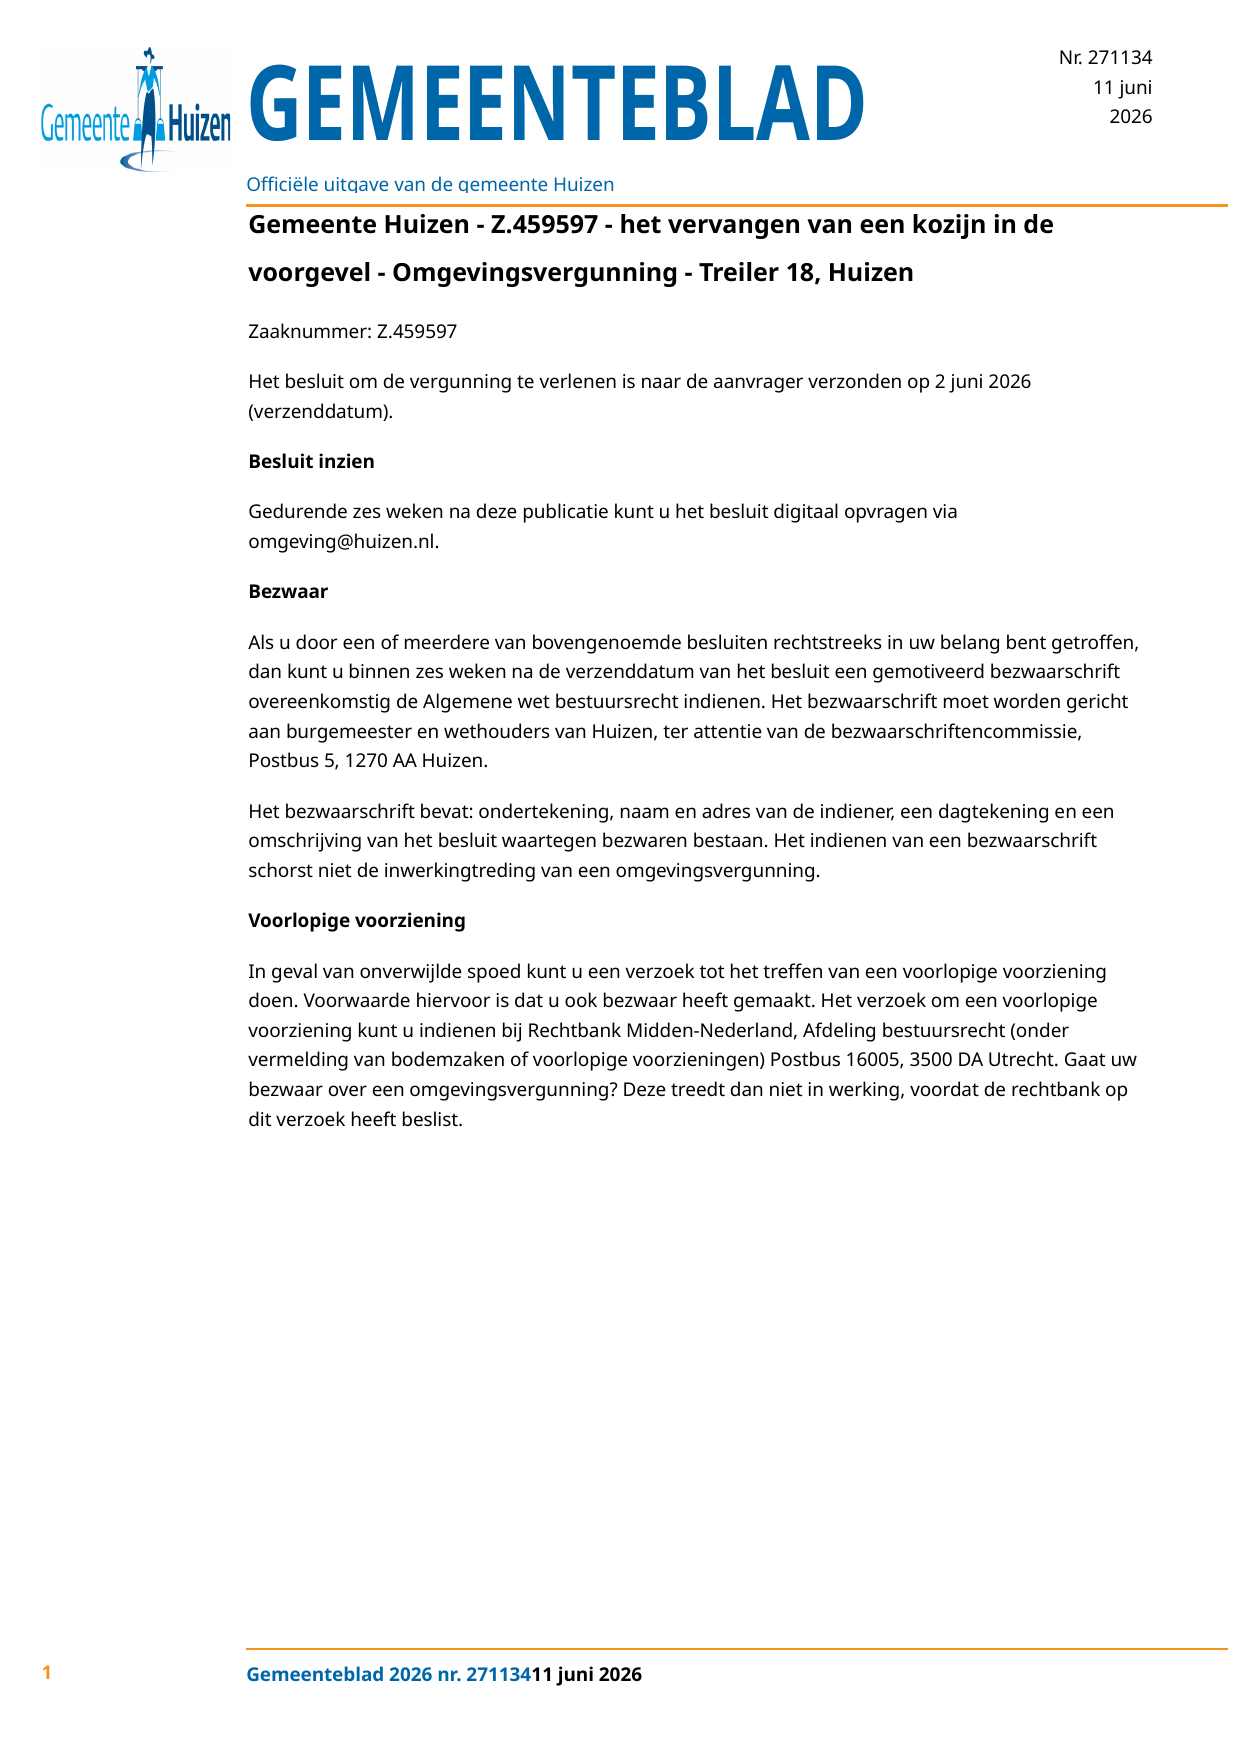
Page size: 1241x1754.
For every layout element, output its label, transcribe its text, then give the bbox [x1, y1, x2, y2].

picture [41, 47, 231, 172]
text Gedurende zes weken na deze publicatie kunt u het besluit digitaal opvragen via omgeving@huizen.nl. [248, 499, 1152, 554]
text Besluit inzien [248, 448, 1152, 474]
text Gemeente Huizen - Z.459597 - het vervangen van een kozijn in de voorgevel - Omgevingsvergunning - Treiler 18, Huizen [248, 207, 1152, 288]
text Als u door een of meerdere van bovengenoemde besluiten rechtstreeks in uw belang bent getroffen, dan kunt u binnen zes weken na de verzenddatum van het besluit een gemotiveerd bezwaarschrift overeenkomstig de Algemene wet bestuursrecht indienen. Het bezwaarschrift moet worden gericht aan burgemeester en wethouders van Huizen, ter attentie van de bezwaarschriftencommissie, Postbus 5, 1270 AA Huizen. [248, 629, 1152, 773]
text Voorlopige voorziening [248, 907, 1152, 933]
text Het besluit om de vergunning te verlenen is naar de aanvrager verzonden op 2 juni 2026 (verzenddatum). [248, 368, 1152, 424]
text Zaaknummer: Z.459597 [248, 318, 1152, 344]
text In geval van onverwijlde spoed kunt u een verzoek tot het treffen van een voorlopige voorziening doen. Voorwaarde hiervoor is dat u ook bezwaar heeft gemaakt. Het verzoek om een voorlopige voorziening kunt u indienen bij Rechtbank Midden-Nederland, Afdeling bestuursrecht (onder vermelding van bodemzaken of voorlopige voorzieningen) Postbus 16005, 3500 DA Utrecht. Gaat uw bezwaar over een omgevingsvergunning? Deze treedt dan niet in werking, voordat de rechtbank op dit verzoek heeft beslist. [248, 958, 1152, 1132]
text Het bezwaarschrift bevat: ondertekening, naam en adres van de indiener, een dagtekening en een omschrijving van het besluit waartegen bezwaren bestaan. Het indienen van een bezwaarschrift schorst niet de inwerkingtreding van een omgevingsvergunning. [248, 798, 1152, 883]
text Bezwaar [248, 579, 1152, 604]
